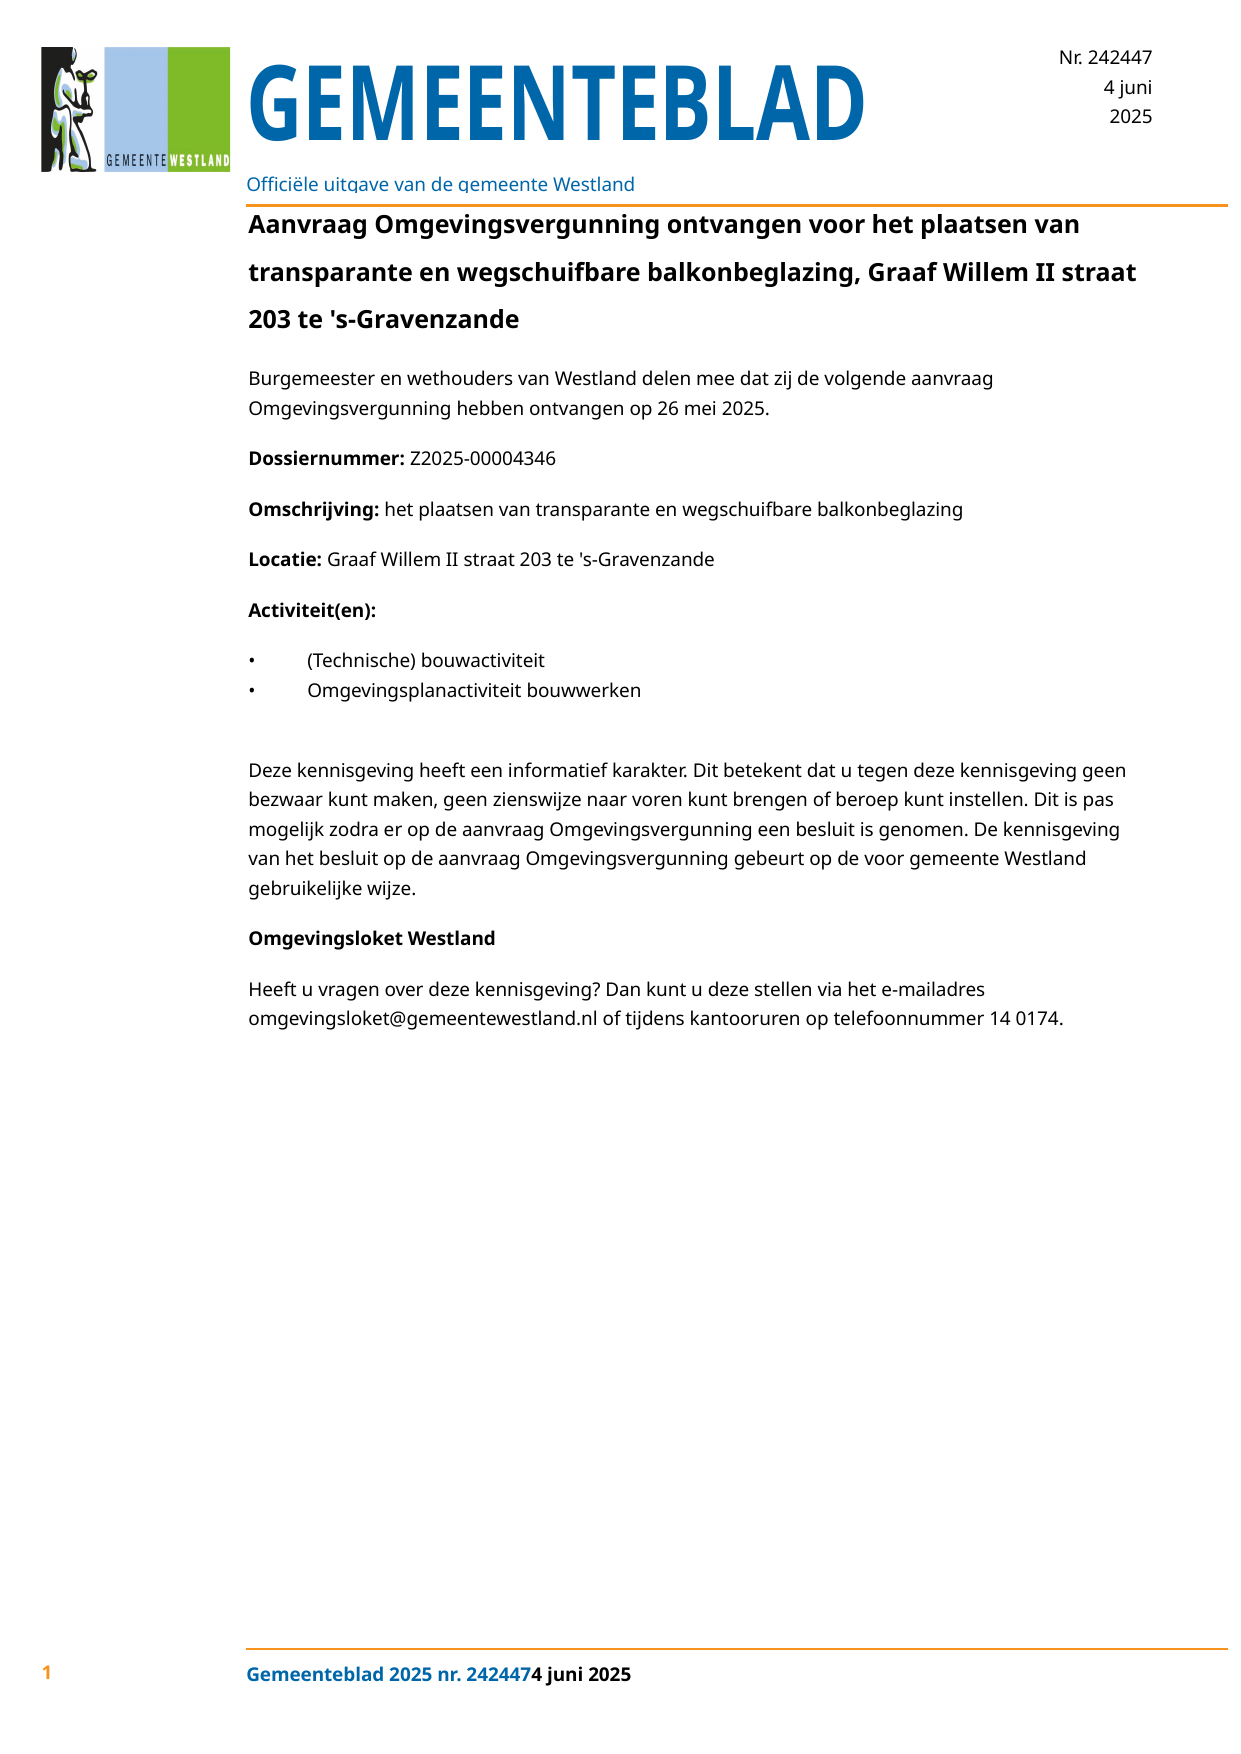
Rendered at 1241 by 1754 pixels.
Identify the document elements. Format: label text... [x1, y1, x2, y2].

text Omschrijving: het plaatsen van transparante en wegschuifbare balkonbeglazing [248, 496, 1152, 522]
text Activiteit(en): [248, 597, 1152, 622]
list Omgevingsplanactiviteit bouwwerken [248, 677, 1152, 702]
text Heeft u vragen over deze kennisgeving? Dan kunt u deze stellen via het e-mailadres omgevingsloket@gemeentewestland.nl of tijdens kantooruren op telefoonnummer 14 0174. [248, 976, 1152, 1031]
text Locatie: Graaf Willem II straat 203 te 's-Gravenzande [248, 546, 1152, 572]
text Omgevingsloket Westland [248, 926, 1152, 951]
text Aanvraag Omgevingsvergunning ontvangen voor het plaatsen van transparante en wegschuifbare balkonbeglazing, Graaf Willem II straat 203 te 's-Gravenzande [248, 207, 1152, 336]
text Deze kennisgeving heeft een informatief karakter. Dit betekent dat u tegen deze kennisgeving geen bezwaar kunt maken, geen zienswijze naar voren kunt brengen of beroep kunt instellen. Dit is pas mogelijk zodra er op de aanvraag Omgevingsvergunning een besluit is genomen. De kennisgeving van het besluit op de aanvraag Omgevingsvergunning gebeurt op de voor gemeente Westland gebruikelijke wijze. [248, 757, 1152, 901]
text Dossiernummer: Z2025-00004346 [248, 446, 1152, 471]
picture [41, 47, 231, 172]
text Burgemeester en wethouders van Westland delen mee dat zij de volgende aanvraag Omgevingsvergunning hebben ontvangen op 26 mei 2025. [248, 366, 1152, 421]
list (Technische) bouwactiviteit [248, 647, 1152, 673]
